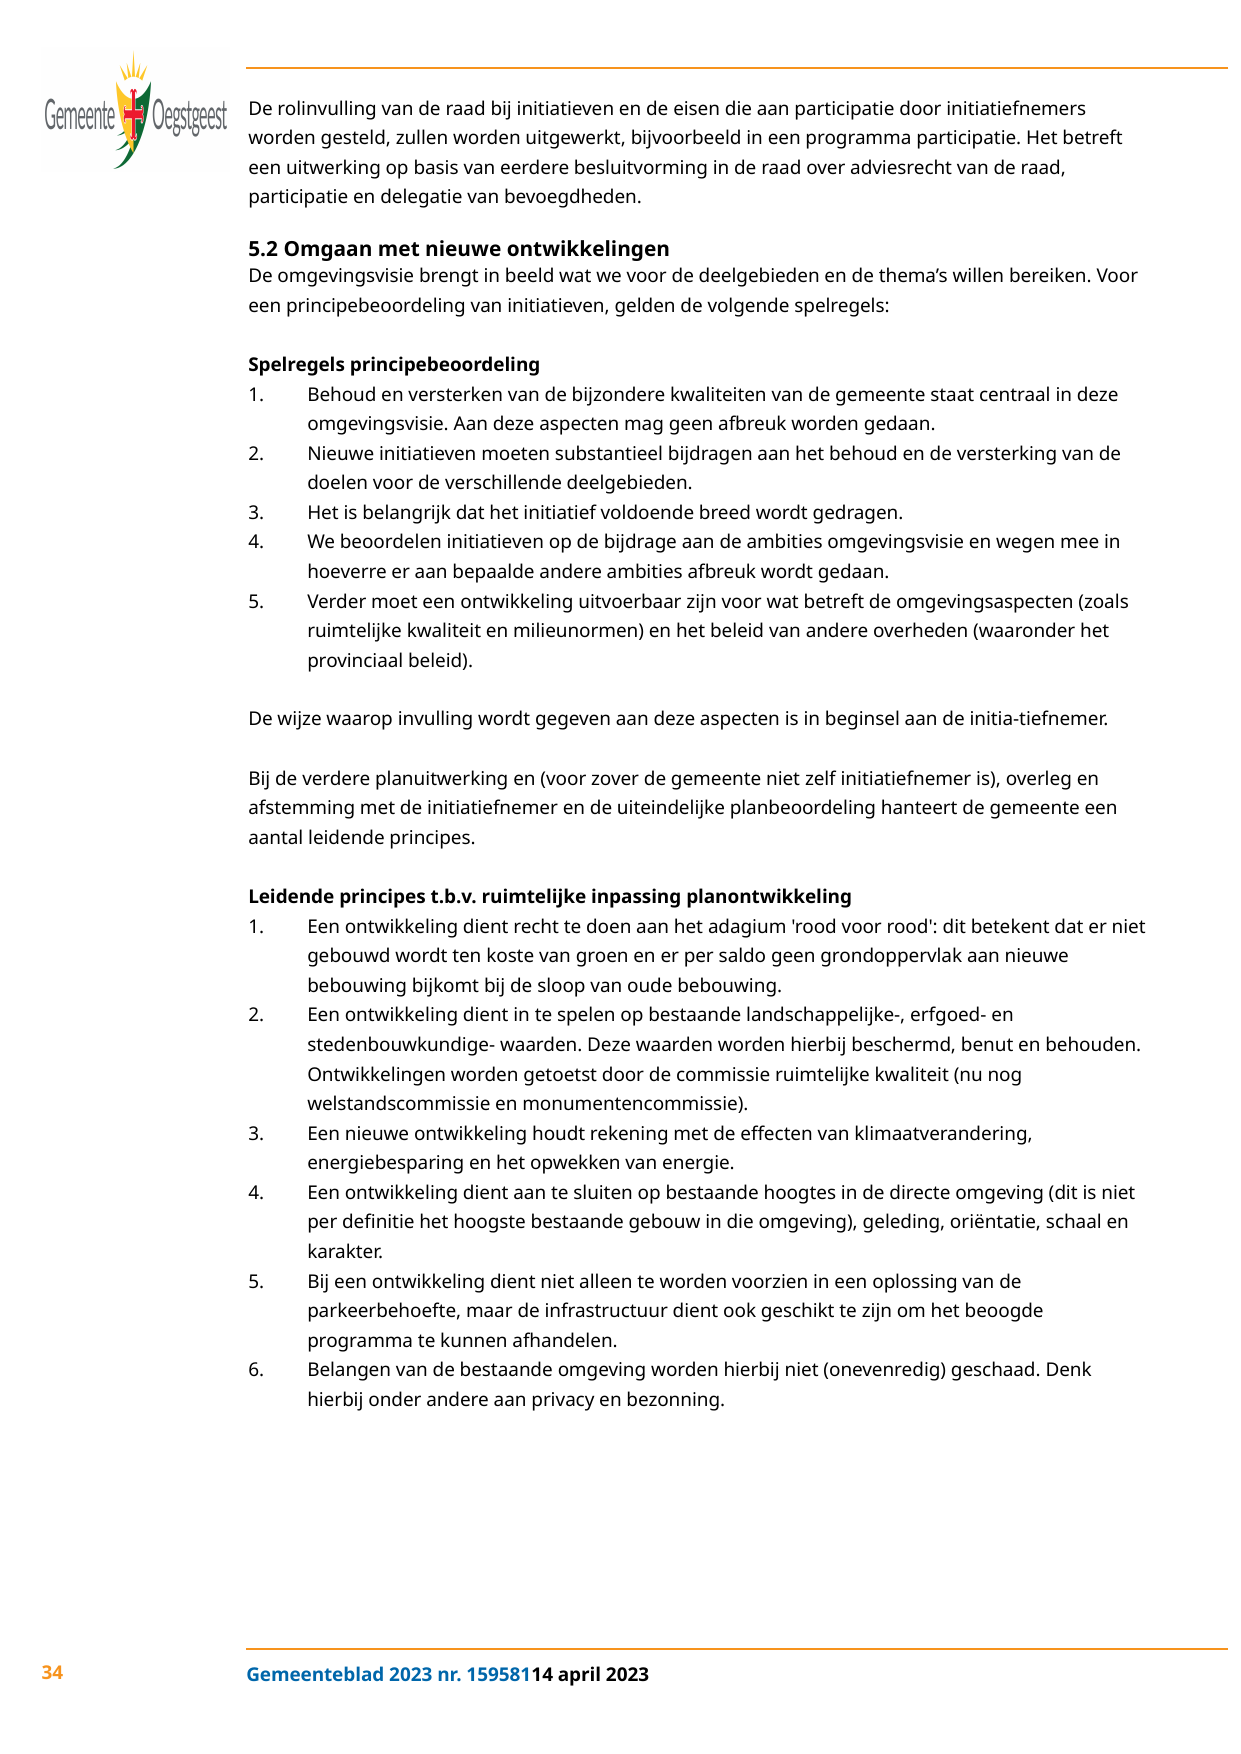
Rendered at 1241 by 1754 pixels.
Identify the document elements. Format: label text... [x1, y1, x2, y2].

text De omgevingsvisie brengt in beeld wat we voor de deelgebieden en de thema’s willen bereiken. Voor een principebeoordeling van initiatieven, gelden de volgende spelregels: [248, 262, 1152, 318]
text De wijze waarop invulling wordt gegeven aan deze aspecten is in beginsel aan de initia-tiefnemer. [248, 706, 1152, 731]
text De rolinvulling van de raad bij initiatieven en de eisen die aan participatie door initiatiefnemers worden gesteld, zullen worden uitgewerkt, bijvoorbeeld in een programma participatie. Het betreft een uitwerking op basis van eerdere besluitvorming in de raad over adviesrecht van de raad, participatie en delegatie van bevoegdheden. [248, 95, 1152, 209]
picture [41, 47, 231, 172]
text Bij de verdere planuitwerking en (voor zover de gemeente niet zelf initiatiefnemer is), overleg en afstemming met de initiatiefnemer en de uiteindelijke planbeoordeling hanteert de gemeente een aantal leidende principes. [248, 765, 1152, 850]
text 5.2 Omgaan met nieuwe ontwikkelingen [248, 234, 1152, 262]
table_header Leidende principes t.b.v. ruimtelijke inpassing planontwikkeling Een ontwikkeling dient recht te doen aan het adagium 'rood voor rood': dit betekent dat er niet gebouwd wordt ten koste van groen en er per saldo geen grondoppervlak aan nieuwe bebouwing bijkomt bij de sloop van oude bebouwing. Een ontwikkeling dient in te spelen op bestaande landschappelijke-, erfgoed- en stedenbouwkundige- waarden. Deze waarden worden hierbij beschermd, benut en behouden. Ontwikkelingen worden getoetst door de commissie ruimtelijke kwaliteit (nu nog welstandscommissie en monumentencommissie). Een nieuwe ontwikkeling houdt rekening met de effecten van klimaatverandering, energiebesparing en het opwekken van energie. Een ontwikkeling dient aan te sluiten op bestaande hoogtes in de directe omgeving (dit is niet per definitie het hoogste bestaande gebouw in die omgeving), geleding, oriëntatie, schaal en karakter. Bij een ontwikkeling dient niet alleen te worden voorzien in een oplossing van de parkeerbehoefte, maar de infrastructuur dient ook geschikt te zijn om het beoogde programma te kunnen afhandelen. Belangen van de bestaande omgeving worden hierbij niet (onevenredig) geschaad. Denk hierbij onder andere aan privacy en bezonning. [248, 883, 1152, 1412]
table_header Spelregels principebeoordeling Behoud en versterken van de bijzondere kwaliteiten van de gemeente staat centraal in deze omgevingsvisie. Aan deze aspecten mag geen afbreuk worden gedaan. Nieuwe initiatieven moeten substantieel bijdragen aan het behoud en de versterking van de doelen voor de verschillende deelgebieden. Het is belangrijk dat het initiatief voldoende breed wordt gedragen. We beoordelen initiatieven op de bijdrage aan de ambities omgevingsvisie en wegen mee in hoeverre er aan bepaalde andere ambities afbreuk wordt gedaan. Verder moet een ontwikkeling uitvoerbaar zijn voor wat betreft de omgevingsaspecten (zoals ruimtelijke kwaliteit en milieunormen) en het beleid van andere overheden (waaronder het provinciaal beleid). [248, 351, 1152, 673]
